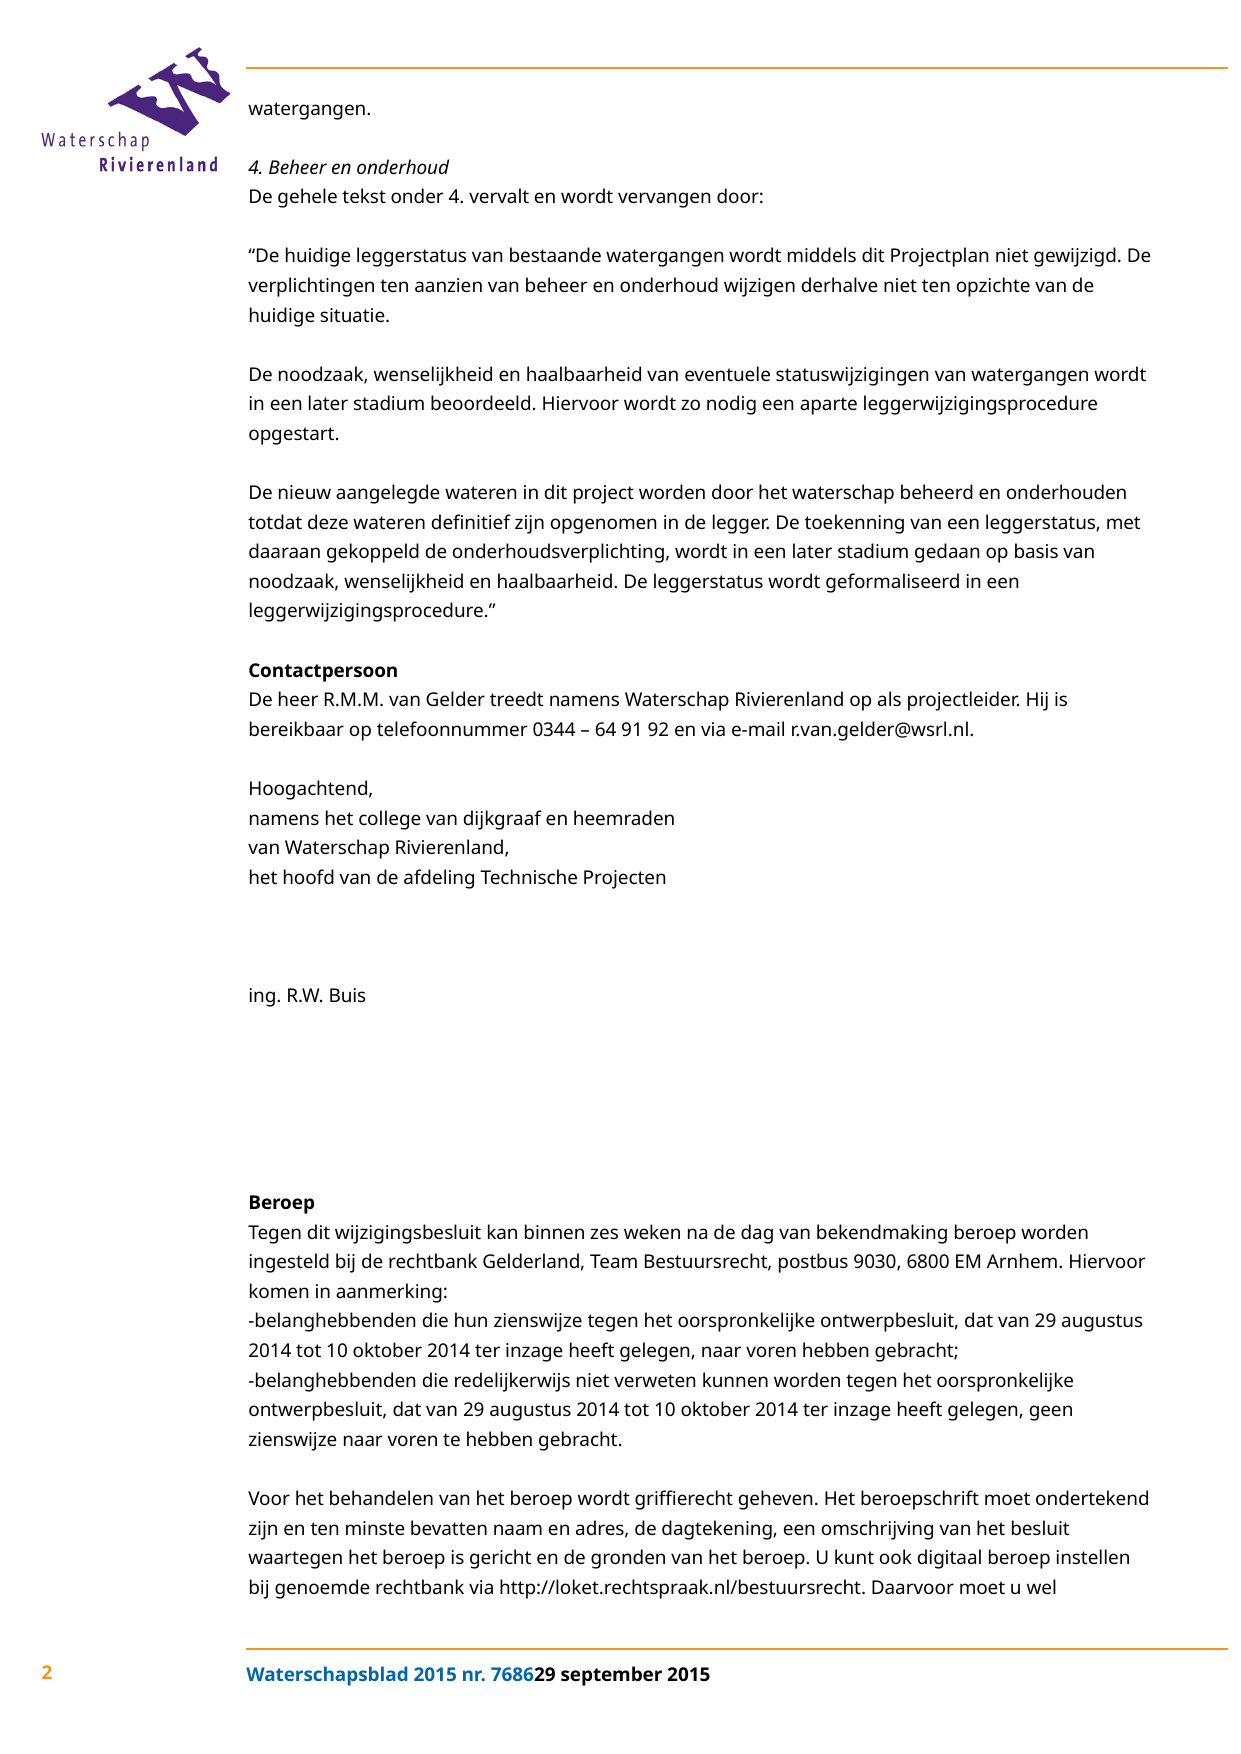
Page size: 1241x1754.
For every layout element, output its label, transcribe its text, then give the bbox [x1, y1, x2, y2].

text De nieuw aangelegde wateren in dit project worden door het waterschap beheerd en onderhouden totdat deze wateren definitief zijn opgenomen in de legger. De toekenning van een leggerstatus, met daaraan gekoppeld de onderhoudsverplichting, wordt in een later stadium gedaan op basis van noodzaak, wenselijkheid en haalbaarheid. De leggerstatus wordt geformaliseerd in een leggerwijzigingsprocedure.” [248, 479, 1152, 623]
text het hoofd van de afdeling Technische Projecten [248, 864, 1152, 890]
text watergangen. [248, 95, 1152, 121]
text -belanghebbenden die hun zienswijze tegen het oorspronkelijke ontwerpbesluit, dat van 29 augustus 2014 tot 10 oktober 2014 ter inzage heeft gelegen, naar voren hebben gebracht; [248, 1308, 1152, 1363]
text ing. R.W. Buis [248, 982, 1152, 1008]
text “De huidige leggerstatus van bestaande watergangen wordt middels dit Projectplan niet gewijzigd. De verplichtingen ten aanzien van beheer en onderhoud wijzigen derhalve niet ten opzichte van de huidige situatie. [248, 243, 1152, 328]
text namens het college van dijkgraaf en heemraden [248, 805, 1152, 831]
text De gehele tekst onder 4. vervalt en wordt vervangen door: [248, 183, 1152, 209]
text De heer R.M.M. van Gelder treedt namens Waterschap Rivierenland op als projectleider. Hij is bereikbaar op telefoonnummer 0344 – 64 91 92 en via e-mail r.van.gelder@wsrl.nl. [248, 686, 1152, 742]
text Beroep [248, 1189, 1152, 1215]
text -belanghebbenden die redelijkerwijs niet verweten kunnen worden tegen het oorspronkelijke ontwerpbesluit, dat van 29 augustus 2014 tot 10 oktober 2014 ter inzage heeft gelegen, geen zienswijze naar voren te hebben gebracht. [248, 1367, 1152, 1452]
text De noodzaak, wenselijkheid en haalbaarheid van eventuele statuswijzigingen van watergangen wordt in een later stadium beoordeeld. Hiervoor wordt zo nodig een aparte leggerwijzigingsprocedure opgestart. [248, 361, 1152, 446]
text Tegen dit wijzigingsbesluit kan binnen zes weken na de dag van bekendmaking beroep worden ingesteld bij de rechtbank Gelderland, Team Bestuursrecht, postbus 9030, 6800 EM Arnhem. Hiervoor komen in aanmerking: [248, 1219, 1152, 1304]
text 4. Beheer en onderhoud [248, 154, 1152, 180]
text Voor het behandelen van het beroep wordt griffierecht geheven. Het beroepschrift moet ondertekend zijn en ten minste bevatten naam en adres, de dagtekening, een omschrijving van het besluit waartegen het beroep is gericht en de gronden van het beroep. U kunt ook digitaal beroep instellen bij genoemde rechtbank via http://loket.rechtspraak.nl/bestuursrecht. Daarvoor moet u wel [248, 1485, 1152, 1600]
text Contactpersoon [248, 657, 1152, 683]
text Hoogachtend, [248, 775, 1152, 801]
picture [41, 47, 231, 172]
text van Waterschap Rivierenland, [248, 834, 1152, 860]
